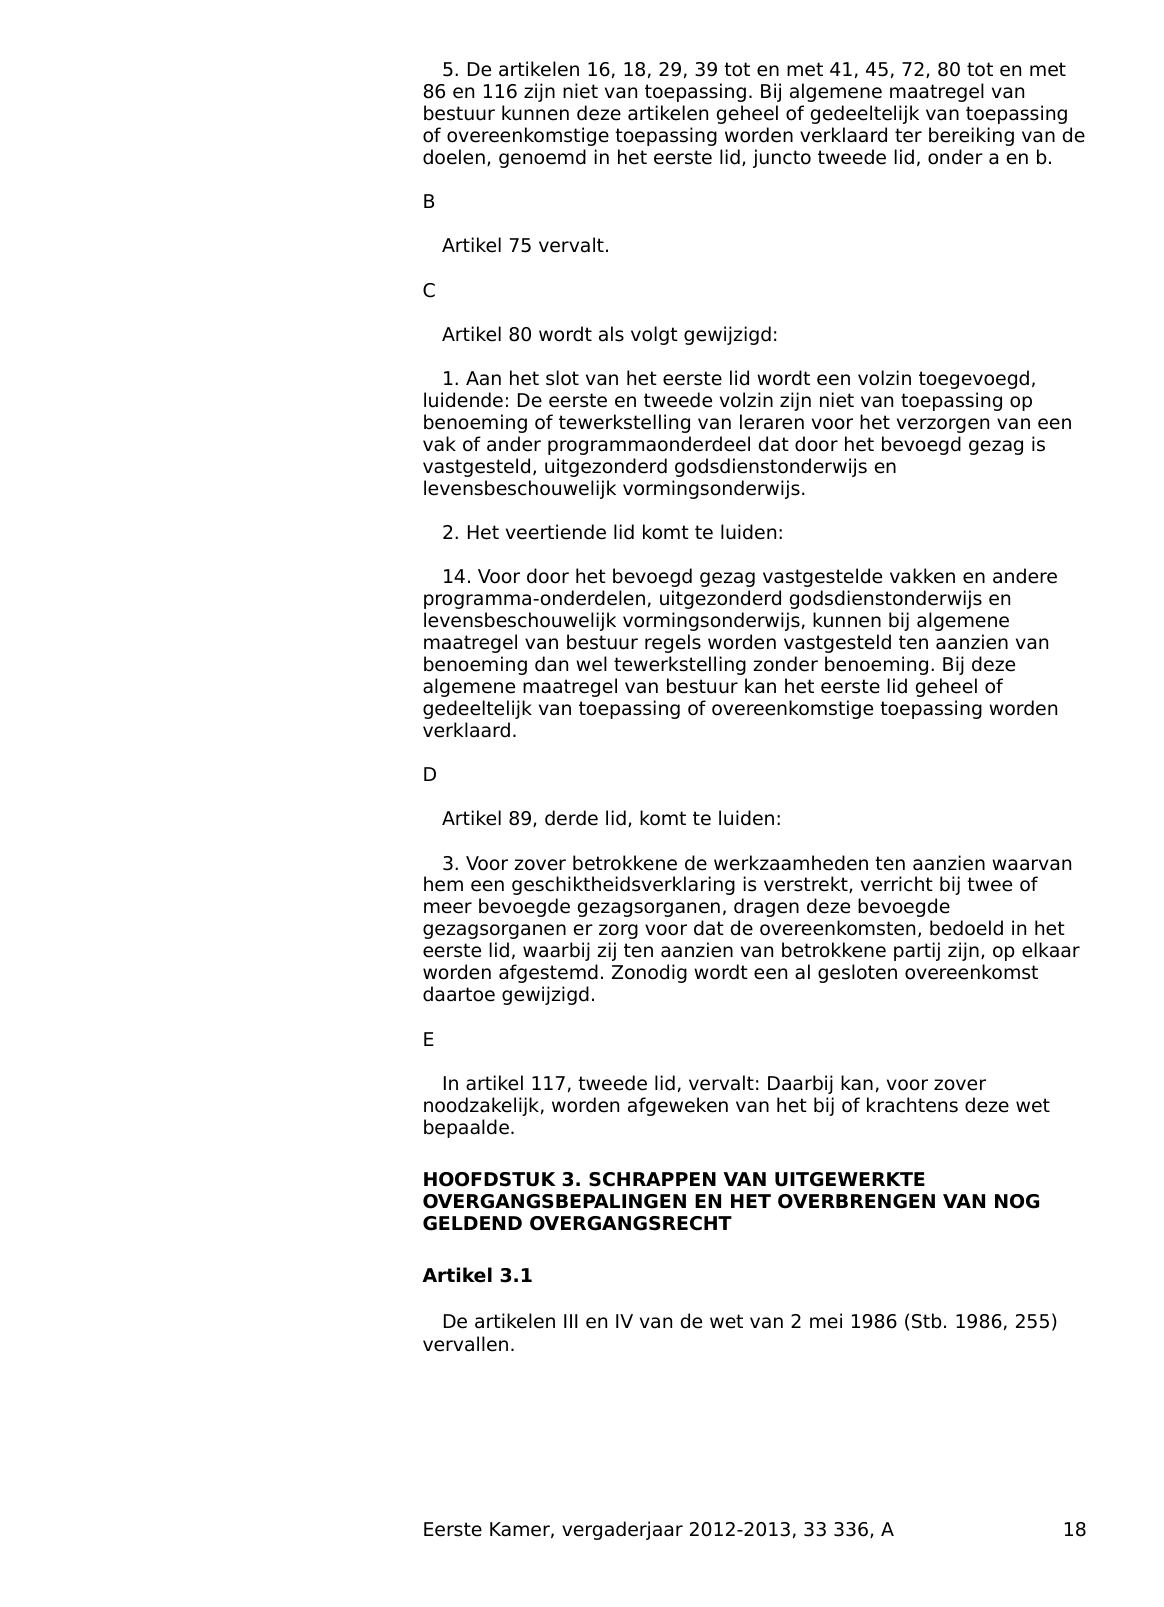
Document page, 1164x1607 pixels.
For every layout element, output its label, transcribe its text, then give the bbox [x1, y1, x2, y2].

subtitle Artikel 3.1 [422, 1264, 1087, 1286]
text Artikel 89, derde lid, komt te luiden: [422, 808, 1087, 830]
text C [422, 279, 1087, 301]
text De artikelen III en IV van de wet van 2 mei 1986 (Stb. 1986, 255) vervallen. [422, 1311, 1087, 1355]
text In artikel 117, tweede lid, vervalt: Daarbij kan, voor zover noodzakelijk, worden afgeweken van het bij of krachtens deze wet bepaalde. [422, 1073, 1087, 1138]
text 5. De artikelen 16, 18, 29, 39 tot en met 41, 45, 72, 80 tot en met 86 en 116 zijn niet van toepassing. Bij algemene maatregel van bestuur kunnen deze artikelen geheel of gedeeltelijk van toepassing of overeenkomstige toepassing worden verklaard ter bereiking van de doelen, genoemd in het eerste lid, juncto tweede lid, onder a en b. [422, 59, 1087, 169]
text Artikel 80 wordt als volgt gewijzigd: [422, 324, 1087, 346]
text 1. Aan het slot van het eerste lid wordt een volzin toegevoegd, luidende: De eerste en tweede volzin zijn niet van toepassing op benoeming of tewerkstelling van leraren voor het verzorgen van een vak of ander programmaonderdeel dat door het bevoegd gezag is vastgesteld, uitgezonderd godsdienstonderwijs en levensbeschouwelijk vormingsonderwijs. [422, 368, 1087, 500]
text 2. Het veertiende lid komt te luiden: [422, 522, 1087, 544]
subtitle HOOFDSTUK 3. SCHRAPPEN VAN UITGEWERKTE OVERGANGSBEPALINGEN EN HET OVERBRENGEN VAN NOG GELDEND OVERGANGSRECHT [422, 1168, 1087, 1234]
text B [422, 191, 1087, 213]
text D [422, 764, 1087, 786]
text Artikel 75 vervalt. [422, 235, 1087, 257]
text E [422, 1028, 1087, 1050]
text 3. Voor zover betrokkene de werkzaamheden ten aanzien waarvan hem een geschiktheidsverklaring is verstrekt, verricht bij twee of meer bevoegde gezagsorganen, dragen deze bevoegde gezagsorganen er zorg voor dat de overeenkomsten, bedoeld in het eerste lid, waarbij zij ten aanzien van betrokkene partij zijn, op elkaar worden afgestemd. Zonodig wordt een al gesloten overeenkomst daartoe gewijzigd. [422, 852, 1087, 1006]
text 14. Voor door het bevoegd gezag vastgestelde vakken en andere programma-onderdelen, uitgezonderd godsdienstonderwijs en levensbeschouwelijk vormingsonderwijs, kunnen bij algemene maatregel van bestuur regels worden vastgesteld ten aanzien van benoeming dan wel tewerkstelling zonder benoeming. Bij deze algemene maatregel van bestuur kan het eerste lid geheel of gedeeltelijk van toepassing of overeenkomstige toepassing worden verklaard. [422, 566, 1087, 742]
